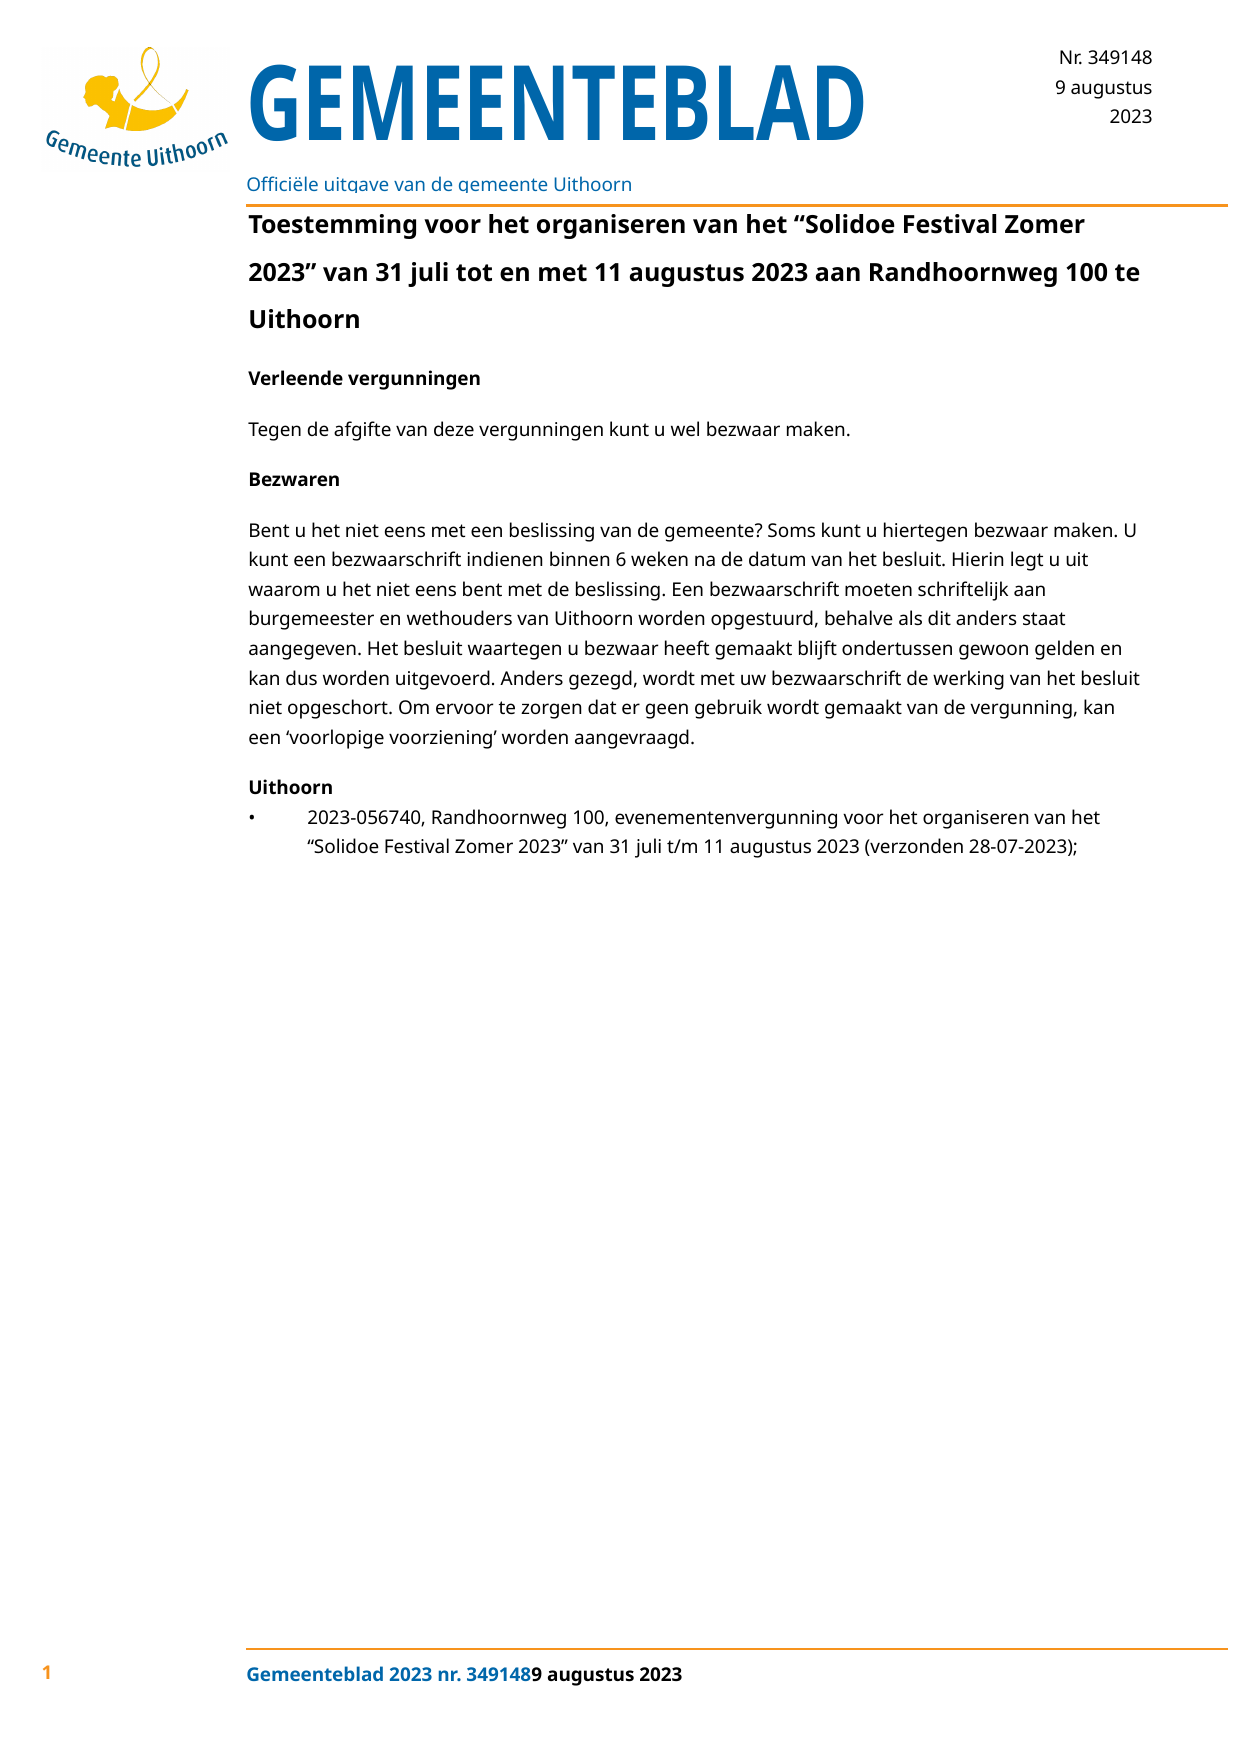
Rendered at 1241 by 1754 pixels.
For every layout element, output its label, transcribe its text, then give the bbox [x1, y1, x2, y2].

text Verleende vergunningen [248, 366, 1152, 391]
text Bent u het niet eens met een beslissing van de gemeente? Soms kunt u hiertegen bezwaar maken. U kunt een bezwaarschrift indienen binnen 6 weken na de datum van het besluit. Hierin legt u uit waarom u het niet eens bent met de beslissing. Een bezwaarschrift moeten schriftelijk aan burgemeester en wethouders van Uithoorn worden opgestuurd, behalve als dit anders staat aangegeven. Het besluit waartegen u bezwaar heeft gemaakt blijft ondertussen gewoon gelden en kan dus worden uitgevoerd. Anders gezegd, wordt met uw bezwaarschrift de werking van het besluit niet opgeschort. Om ervoor te zorgen dat er geen gebruik wordt gemaakt van de vergunning, kan een ‘voorlopige voorziening’ worden aangevraagd. [248, 517, 1152, 749]
picture [41, 47, 231, 172]
text Bezwaren [248, 466, 1152, 492]
text Tegen de afgifte van deze vergunningen kunt u wel bezwaar maken. [248, 416, 1152, 442]
text Uithoorn [248, 774, 1152, 800]
text Toestemming voor het organiseren van het “Solidoe Festival Zomer 2023” van 31 juli tot en met 11 augustus 2023 aan Randhoornweg 100 te Uithoorn [248, 207, 1152, 336]
list 2023-056740, Randhoornweg 100, evenementenvergunning voor het organiseren van het “Solidoe Festival Zomer 2023” van 31 juli t/m 11 augustus 2023 (verzonden 28-07-2023); [248, 804, 1152, 859]
